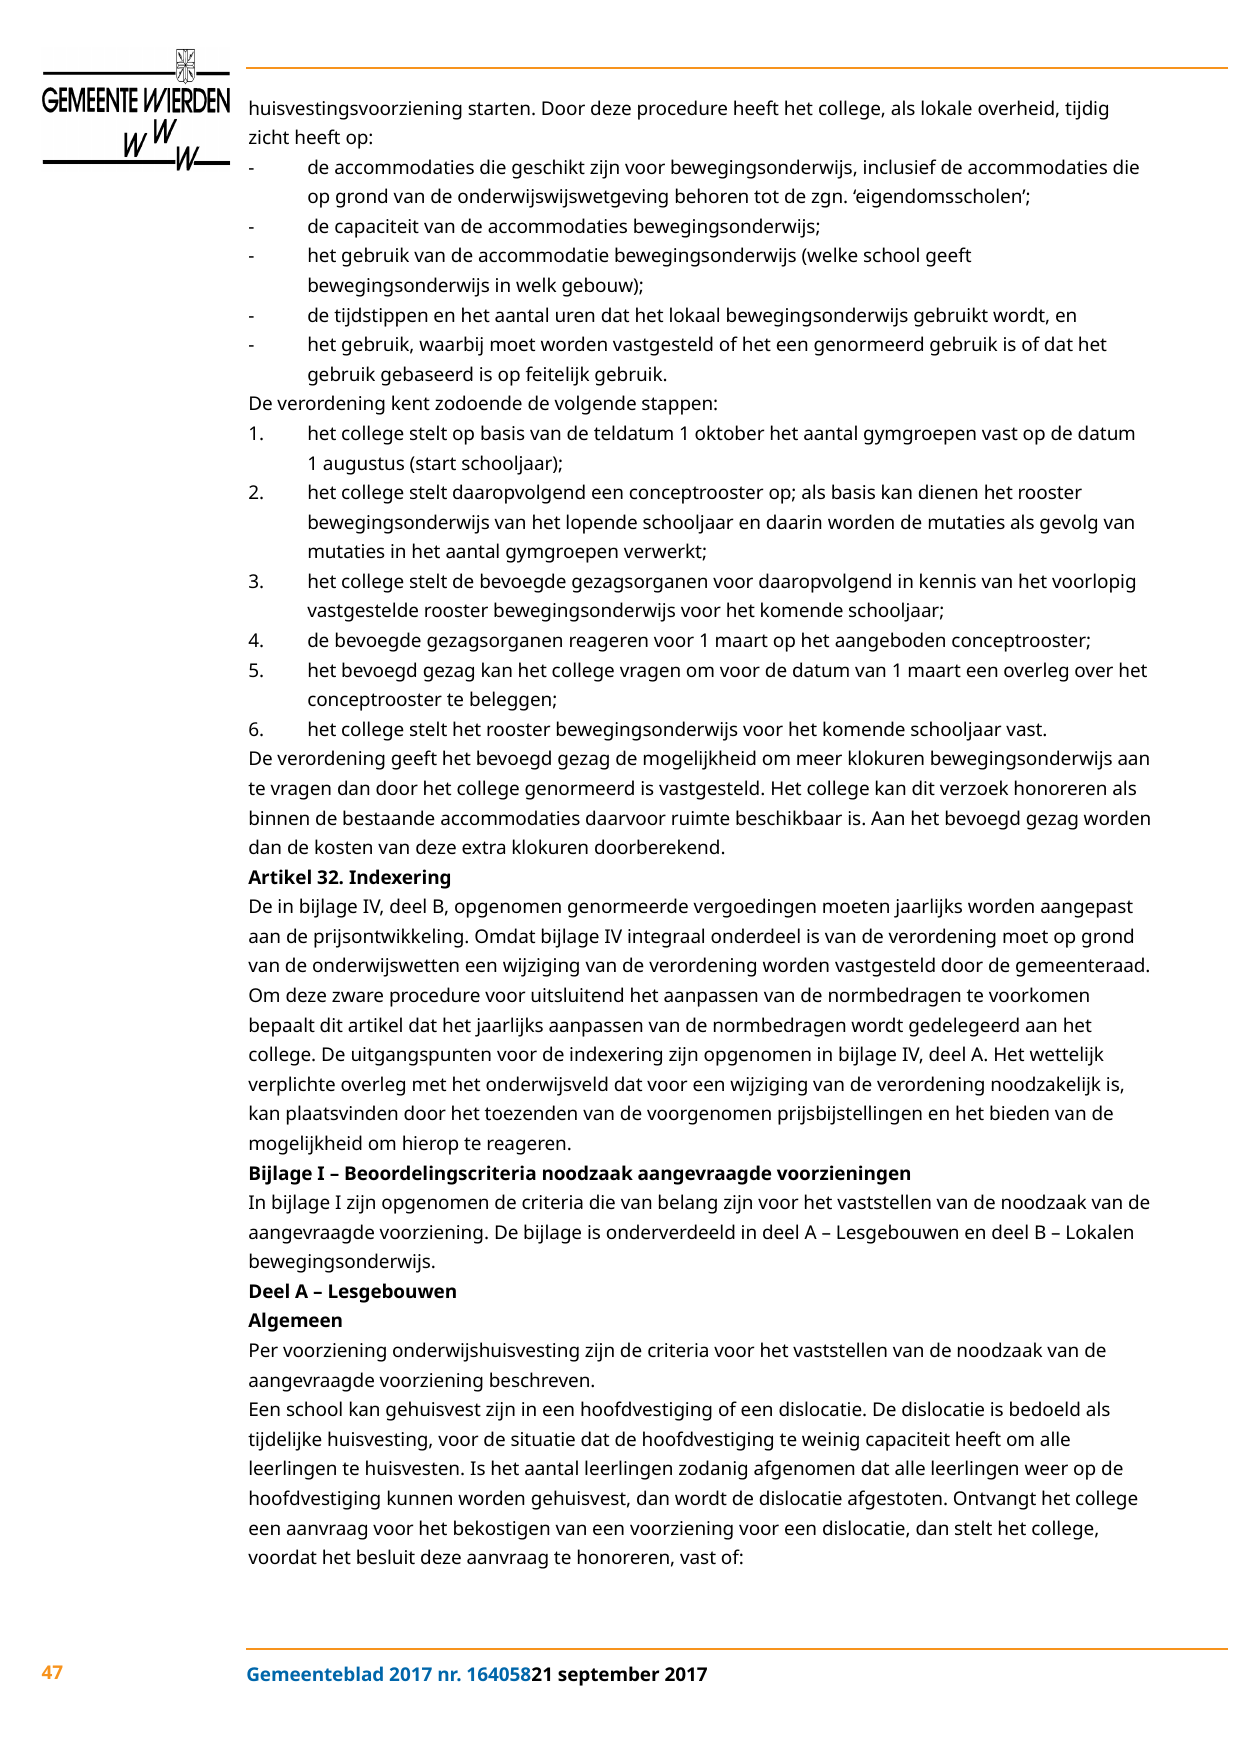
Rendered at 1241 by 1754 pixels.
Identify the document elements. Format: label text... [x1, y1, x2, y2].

list het college stelt daaropvolgend een conceptrooster op; als basis kan dienen het rooster bewegingsonderwijs van het lopende schooljaar en daarin worden de mutaties als gevolg van mutaties in het aantal gymgroepen verwerkt; [248, 479, 1152, 564]
text Algemeen [248, 1308, 1152, 1333]
list het gebruik van de accommodatie bewegingsonderwijs (welke school geeft bewegingsonderwijs in welk gebouw); [248, 243, 1152, 298]
text huisvestingsvoorziening starten. Door deze procedure heeft het college, als lokale overheid, tijdig zicht heeft op: [248, 95, 1152, 150]
text Artikel 32. Indexering [248, 864, 1152, 890]
text De verordening geeft het bevoegd gezag de mogelijkheid om meer klokuren bewegingsonderwijs aan te vragen dan door het college genormeerd is vastgesteld. Het college kan dit verzoek honoreren als binnen de bestaande accommodaties daarvoor ruimte beschikbaar is. Aan het bevoegd gezag worden dan de kosten van deze extra klokuren doorberekend. [248, 746, 1152, 860]
list het bevoegd gezag kan het college vragen om voor de datum van 1 maart een overleg over het conceptrooster te beleggen; [248, 657, 1152, 712]
text Deel A – Lesgebouwen [248, 1278, 1152, 1304]
list de bevoegde gezagsorganen reageren voor 1 maart op het aangeboden conceptrooster; [248, 627, 1152, 653]
text Een school kan gehuisvest zijn in een hoofdvestiging of een dislocatie. De dislocatie is bedoeld als tijdelijke huisvesting, voor de situatie dat de hoofdvestiging te weinig capaciteit heeft om alle leerlingen te huisvesten. Is het aantal leerlingen zodanig afgenomen dat alle leerlingen weer op de hoofdvestiging kunnen worden gehuisvest, dan wordt de dislocatie afgestoten. Ontvangt het college een aanvraag voor het bekostigen van een voorziening voor een dislocatie, dan stelt het college, voordat het besluit deze aanvraag te honoreren, vast of: [248, 1396, 1152, 1570]
text De verordening kent zodoende de volgende stappen: [248, 391, 1152, 416]
list het college stelt de bevoegde gezagsorganen voor daaropvolgend in kennis van het voorlopig vastgestelde rooster bewegingsonderwijs voor het komende schooljaar; [248, 568, 1152, 623]
picture [41, 47, 231, 172]
text Per voorziening onderwijshuisvesting zijn de criteria voor het vaststellen van de noodzaak van de aangevraagde voorziening beschreven. [248, 1337, 1152, 1393]
text In bijlage I zijn opgenomen de criteria die van belang zijn voor het vaststellen van de noodzaak van de aangevraagde voorziening. De bijlage is onderverdeeld in deel A – Lesgebouwen en deel B – Lokalen bewegingsonderwijs. [248, 1189, 1152, 1274]
list het gebruik, waarbij moet worden vastgesteld of het een genormeerd gebruik is of dat het gebruik gebaseerd is op feitelijk gebruik. [248, 331, 1152, 387]
list de tijdstippen en het aantal uren dat het lokaal bewegingsonderwijs gebruikt wordt, en [248, 302, 1152, 328]
list het college stelt het rooster bewegingsonderwijs voor het komende schooljaar vast. [248, 716, 1152, 742]
list de accommodaties die geschikt zijn voor bewegingsonderwijs, inclusief de accommodaties die op grond van de onderwijswijswetgeving behoren tot de zgn. ‘eigendomsscholen’; [248, 154, 1152, 209]
text Bijlage I – Beoordelingscriteria noodzaak aangevraagde voorzieningen [248, 1160, 1152, 1186]
list de capaciteit van de accommodaties bewegingsonderwijs; [248, 213, 1152, 239]
list het college stelt op basis van de teldatum 1 oktober het aantal gymgroepen vast op de datum 1 augustus (start schooljaar); [248, 420, 1152, 476]
text De in bijlage IV, deel B, opgenomen genormeerde vergoedingen moeten jaarlijks worden aangepast aan de prijsontwikkeling. Omdat bijlage IV integraal onderdeel is van de verordening moet op grond van de onderwijswetten een wijziging van de verordening worden vastgesteld door de gemeenteraad. Om deze zware procedure voor uitsluitend het aanpassen van de normbedragen te voorkomen bepaalt dit artikel dat het jaarlijks aanpassen van de normbedragen wordt gedelegeerd aan het college. De uitgangspunten voor de indexering zijn opgenomen in bijlage IV, deel A. Het wettelijk verplichte overleg met het onderwijsveld dat voor een wijziging van de verordening noodzakelijk is, kan plaatsvinden door het toezenden van de voorgenomen prijsbijstellingen en het bieden van de mogelijkheid om hierop te reageren. [248, 893, 1152, 1156]
